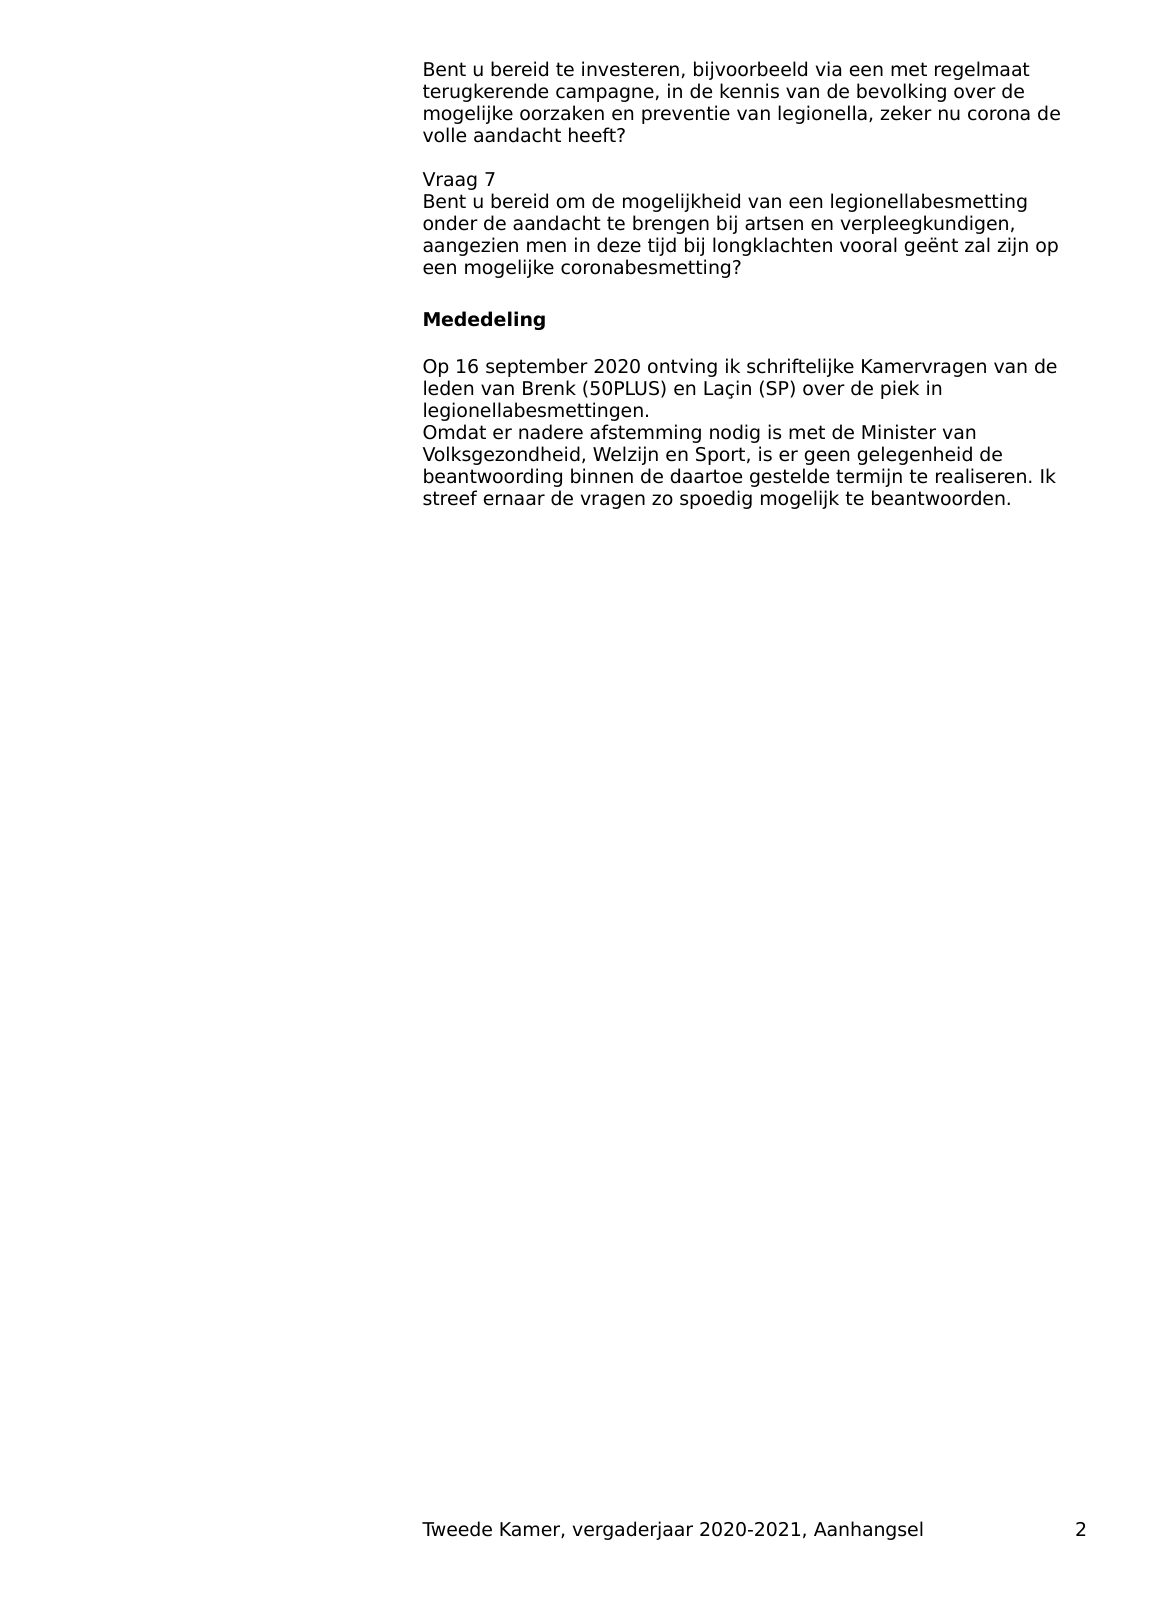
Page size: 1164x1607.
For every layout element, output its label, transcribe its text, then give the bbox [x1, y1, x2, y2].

text Omdat er nadere afstemming nodig is met de Minister van Volksgezondheid, Welzijn en Sport, is er geen gelegenheid de beantwoording binnen de daartoe gestelde termijn te realiseren. Ik streef ernaar de vragen zo spoedig mogelijk te beantwoorden. [422, 422, 1087, 510]
text Bent u bereid te investeren, bijvoorbeeld via een met regelmaat terugkerende campagne, in de kennis van de bevolking over de mogelijke oorzaken en preventie van legionella, zeker nu corona de volle aandacht heeft? [422, 59, 1087, 147]
text Op 16 september 2020 ontving ik schriftelijke Kamervragen van de leden van Brenk (50PLUS) en Laçin (SP) over de piek in legionellabesmettingen. [422, 356, 1087, 422]
text Vraag 7 [422, 169, 1087, 191]
text Bent u bereid om de mogelijkheid van een legionellabesmetting onder de aandacht te brengen bij artsen en verpleegkundigen, aangezien men in deze tijd bij longklachten vooral geënt zal zijn op een mogelijke coronabesmetting? [422, 191, 1087, 279]
subtitle Mededeling [422, 309, 1087, 331]
